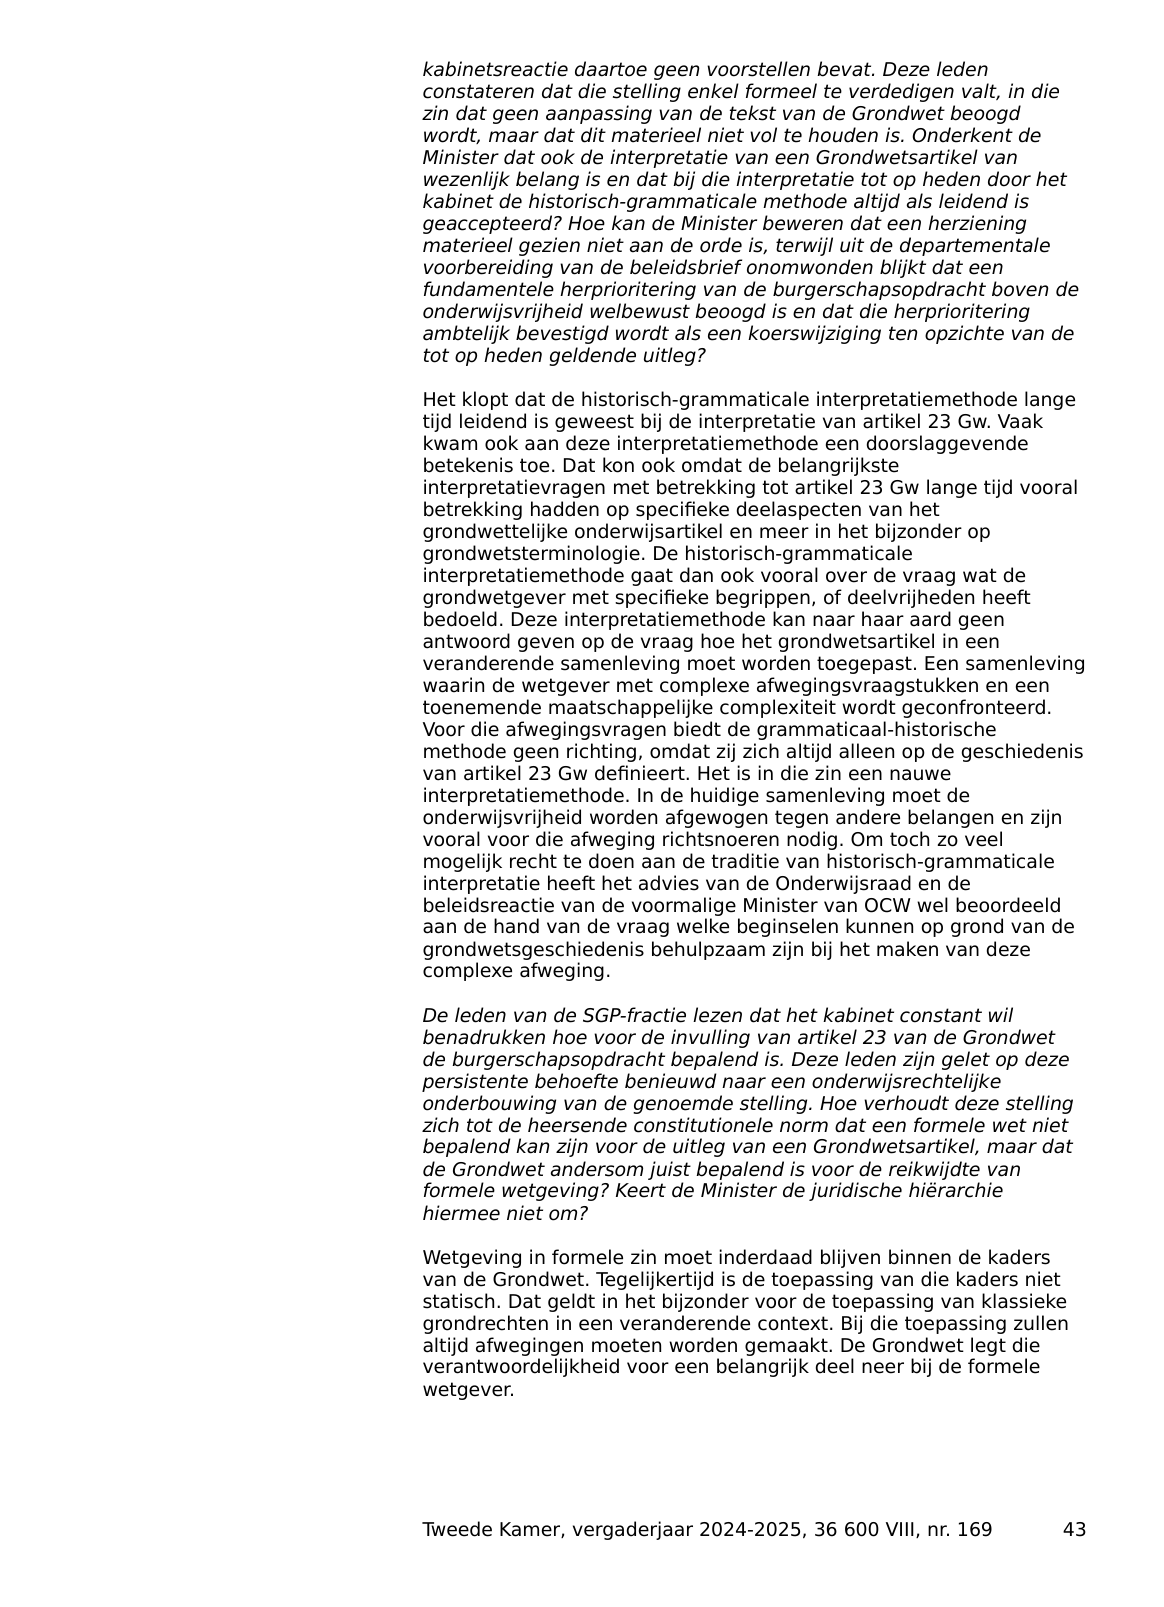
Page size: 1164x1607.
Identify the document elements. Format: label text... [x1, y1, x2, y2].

text De leden van de SGP-fractie lezen dat het kabinet constant wil benadrukken hoe voor de invulling van artikel 23 van de Grondwet de burgerschapsopdracht bepalend is. Deze leden zijn gelet op deze persistente behoefte benieuwd naar een onderwijsrechtelijke onderbouwing van de genoemde stelling. Hoe verhoudt deze stelling zich tot de heersende constitutionele norm dat een formele wet niet bepalend kan zijn voor de uitleg van een Grondwetsartikel, maar dat de Grondwet andersom juist bepalend is voor de reikwijdte van formele wetgeving? Keert de Minister de juridische hiërarchie hiermee niet om? [422, 1004, 1087, 1224]
text kabinetsreactie daartoe geen voorstellen bevat. Deze leden constateren dat die stelling enkel formeel te verdedigen valt, in die zin dat geen aanpassing van de tekst van de Grondwet beoogd wordt, maar dat dit materieel niet vol te houden is. Onderkent de Minister dat ook de interpretatie van een Grondwetsartikel van wezenlijk belang is en dat bij die interpretatie tot op heden door het kabinet de historisch-grammaticale methode altijd als leidend is geaccepteerd? Hoe kan de Minister beweren dat een herziening materieel gezien niet aan de orde is, terwijl uit de departementale voorbereiding van de beleidsbrief onomwonden blijkt dat een fundamentele herprioritering van de burgerschapsopdracht boven de onderwijsvrijheid welbewust beoogd is en dat die herprioritering ambtelijk bevestigd wordt als een koerswijziging ten opzichte van de tot op heden geldende uitleg? [422, 59, 1087, 367]
text Wetgeving in formele zin moet inderdaad blijven binnen de kaders van de Grondwet. Tegelijkertijd is de toepassing van die kaders niet statisch. Dat geldt in het bijzonder voor de toepassing van klassieke grondrechten in een veranderende context. Bij die toepassing zullen altijd afwegingen moeten worden gemaakt. De Grondwet legt die verantwoordelijkheid voor een belangrijk deel neer bij de formele wetgever. [422, 1247, 1087, 1400]
text Het klopt dat de historisch-grammaticale interpretatiemethode lange tijd leidend is geweest bij de interpretatie van artikel 23 Gw. Vaak kwam ook aan deze interpretatiemethode een doorslaggevende betekenis toe. Dat kon ook omdat de belangrijkste interpretatievragen met betrekking tot artikel 23 Gw lange tijd vooral betrekking hadden op specifieke deelaspecten van het grondwettelijke onderwijsartikel en meer in het bijzonder op grondwetsterminologie. De historisch-grammaticale interpretatiemethode gaat dan ook vooral over de vraag wat de grondwetgever met specifieke begrippen, of deelvrijheden heeft bedoeld. Deze interpretatiemethode kan naar haar aard geen antwoord geven op de vraag hoe het grondwetsartikel in een veranderende samenleving moet worden toegepast. Een samenleving waarin de wetgever met complexe afwegingsvraagstukken en een toenemende maatschappelijke complexiteit wordt geconfronteerd. Voor die afwegingsvragen biedt de grammaticaal-historische methode geen richting, omdat zij zich altijd alleen op de geschiedenis van artikel 23 Gw definieert. Het is in die zin een nauwe interpretatiemethode. In de huidige samenleving moet de onderwijsvrijheid worden afgewogen tegen andere belangen en zijn vooral voor die afweging richtsnoeren nodig. Om toch zo veel mogelijk recht te doen aan de traditie van historisch-grammaticale interpretatie heeft het advies van de Onderwijsraad en de beleidsreactie van de voormalige Minister van OCW wel beoordeeld aan de hand van de vraag welke beginselen kunnen op grond van de grondwetsgeschiedenis behulpzaam zijn bij het maken van deze complexe afweging. [422, 389, 1087, 982]
